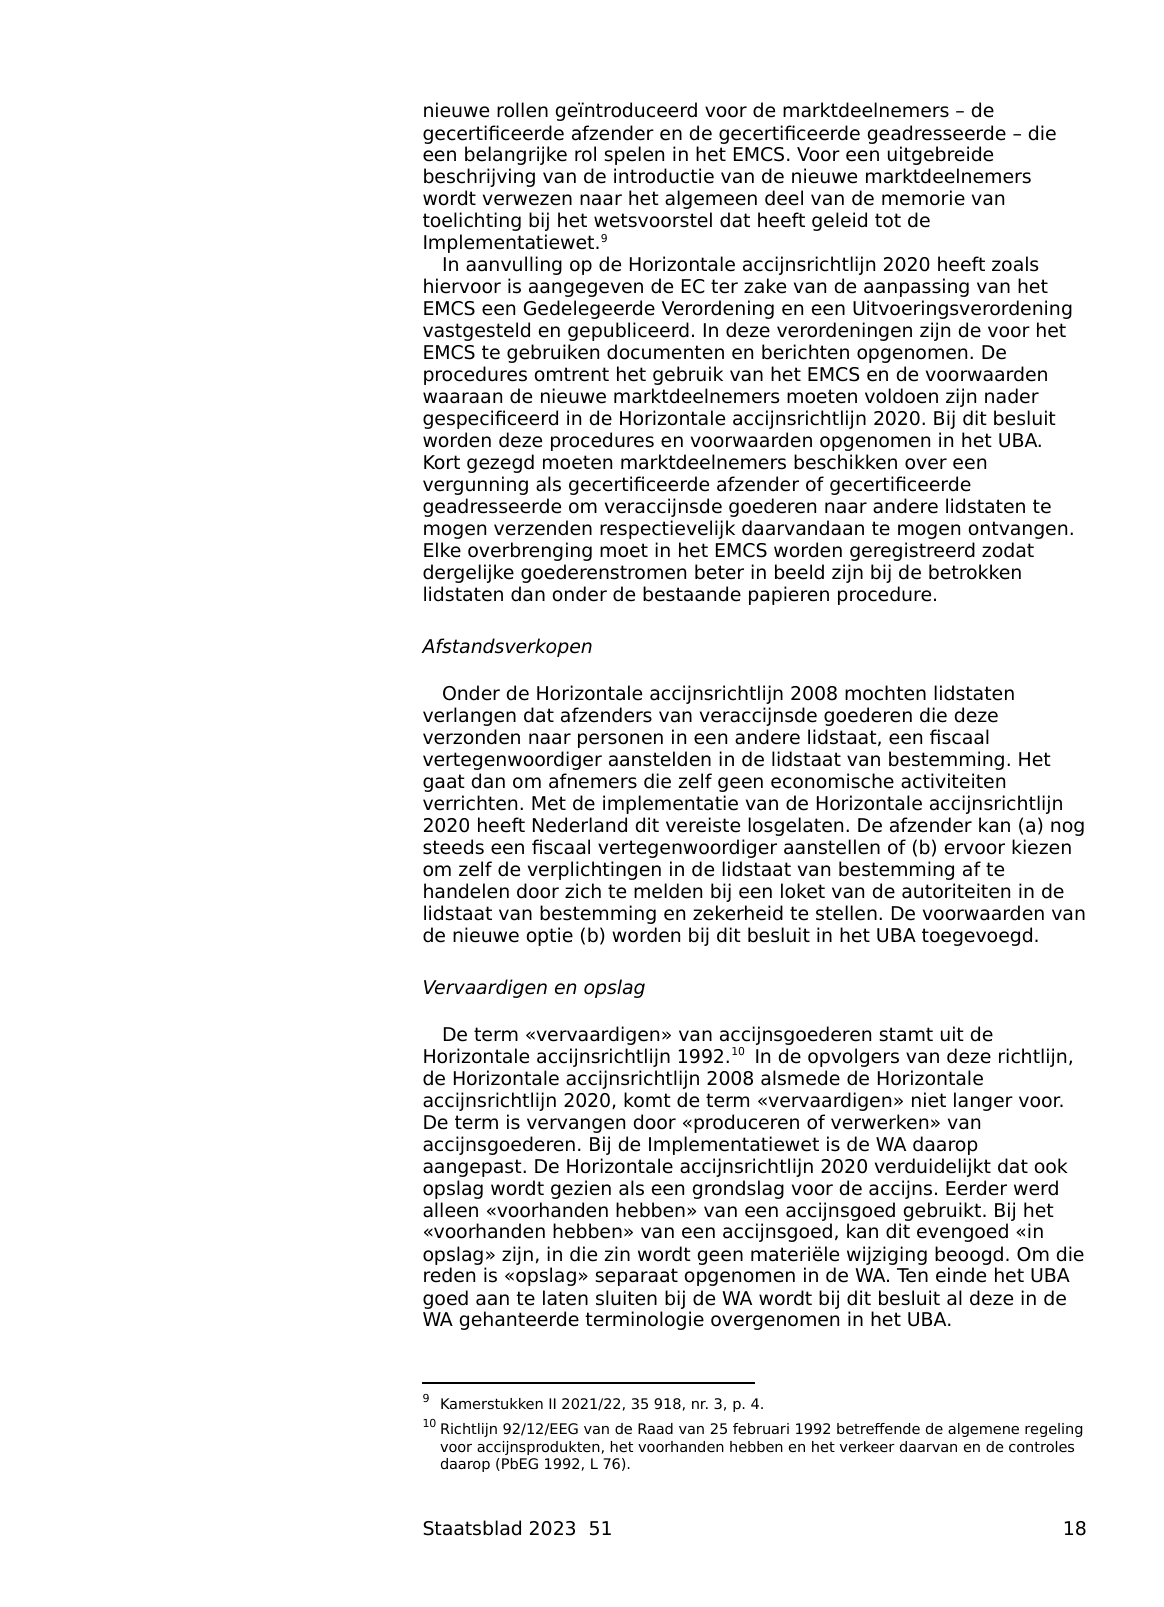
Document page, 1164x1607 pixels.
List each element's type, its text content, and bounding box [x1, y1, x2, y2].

subtitle Vervaardigen en opslag [422, 977, 1087, 999]
text In aanvulling op de Horizontale accijnsrichtlijn 2020 heeft zoals hiervoor is aangegeven de EC ter zake van de aanpassing van het EMCS een Gedelegeerde Verordening en een Uitvoeringsverordening vastgesteld en gepubliceerd. In deze verordeningen zijn de voor het EMCS te gebruiken documenten en berichten opgenomen. De procedures omtrent het gebruik van het EMCS en de voorwaarden waaraan de nieuwe marktdeelnemers moeten voldoen zijn nader gespecificeerd in de Horizontale accijnsrichtlijn 2020. Bij dit besluit worden deze procedures en voorwaarden opgenomen in het UBA. Kort gezegd moeten marktdeelnemers beschikken over een vergunning als gecertificeerde afzender of gecertificeerde geadresseerde om veraccijnsde goederen naar andere lidstaten te mogen verzenden respectievelijk daarvandaan te mogen ontvangen. Elke overbrenging moet in het EMCS worden geregistreerd zodat dergelijke goederenstromen beter in beeld zijn bij de betrokken lidstaten dan onder de bestaande papieren procedure. [422, 254, 1087, 606]
text Kamerstukken II 2021/22, 35 918, nr. 3, p. 4. [422, 1392, 1087, 1414]
text De term «vervaardigen» van accijnsgoederen stamt uit de Horizontale accijnsrichtlijn 1992. In de opvolgers van deze richtlijn, de Horizontale accijnsrichtlijn 2008 alsmede de Horizontale accijnsrichtlijn 2020, komt de term «vervaardigen» niet langer voor. De term is vervangen door «produceren of verwerken» van accijnsgoederen. Bij de Implementatiewet is de WA daarop aangepast. De Horizontale accijnsrichtlijn 2020 verduidelijkt dat ook opslag wordt gezien als een grondslag voor de accijns. Eerder werd alleen «voorhanden hebben» van een accijnsgoed gebruikt. Bij het «voorhanden hebben» van een accijnsgoed, kan dit evengoed «in opslag» zijn, in die zin wordt geen materiële wijziging beoogd. Om die reden is «opslag» separaat opgenomen in de WA. Ten einde het UBA goed aan te laten sluiten bij de WA wordt bij dit besluit al deze in de WA gehanteerde terminologie overgenomen in het UBA. [422, 1024, 1087, 1331]
subtitle Afstandsverkopen [422, 636, 1087, 658]
text nieuwe rollen geïntroduceerd voor de marktdeelnemers – de gecertificeerde afzender en de gecertificeerde geadresseerde – die een belangrijke rol spelen in het EMCS. Voor een uitgebreide beschrijving van de introductie van de nieuwe marktdeelnemers wordt verwezen naar het algemeen deel van de memorie van toelichting bij het wetsvoorstel dat heeft geleid tot de Implementatiewet. [422, 100, 1087, 254]
text Onder de Horizontale accijnsrichtlijn 2008 mochten lidstaten verlangen dat afzenders van veraccijnsde goederen die deze verzonden naar personen in een andere lidstaat, een fiscaal vertegenwoordiger aanstelden in de lidstaat van bestemming. Het gaat dan om afnemers die zelf geen economische activiteiten verrichten. Met de implementatie van de Horizontale accijnsrichtlijn 2020 heeft Nederland dit vereiste losgelaten. De afzender kan (a) nog steeds een fiscaal vertegenwoordiger aanstellen of (b) ervoor kiezen om zelf de verplichtingen in de lidstaat van bestemming af te handelen door zich te melden bij een loket van de autoriteiten in de lidstaat van bestemming en zekerheid te stellen. De voorwaarden van de nieuwe optie (b) worden bij dit besluit in het UBA toegevoegd. [422, 683, 1087, 947]
text Richtlijn 92/12/EEG van de Raad van 25 februari 1992 betreffende de algemene regeling voor accijnsprodukten, het voorhanden hebben en het verkeer daarvan en de controles daarop (PbEG 1992, L 76). [422, 1417, 1087, 1473]
